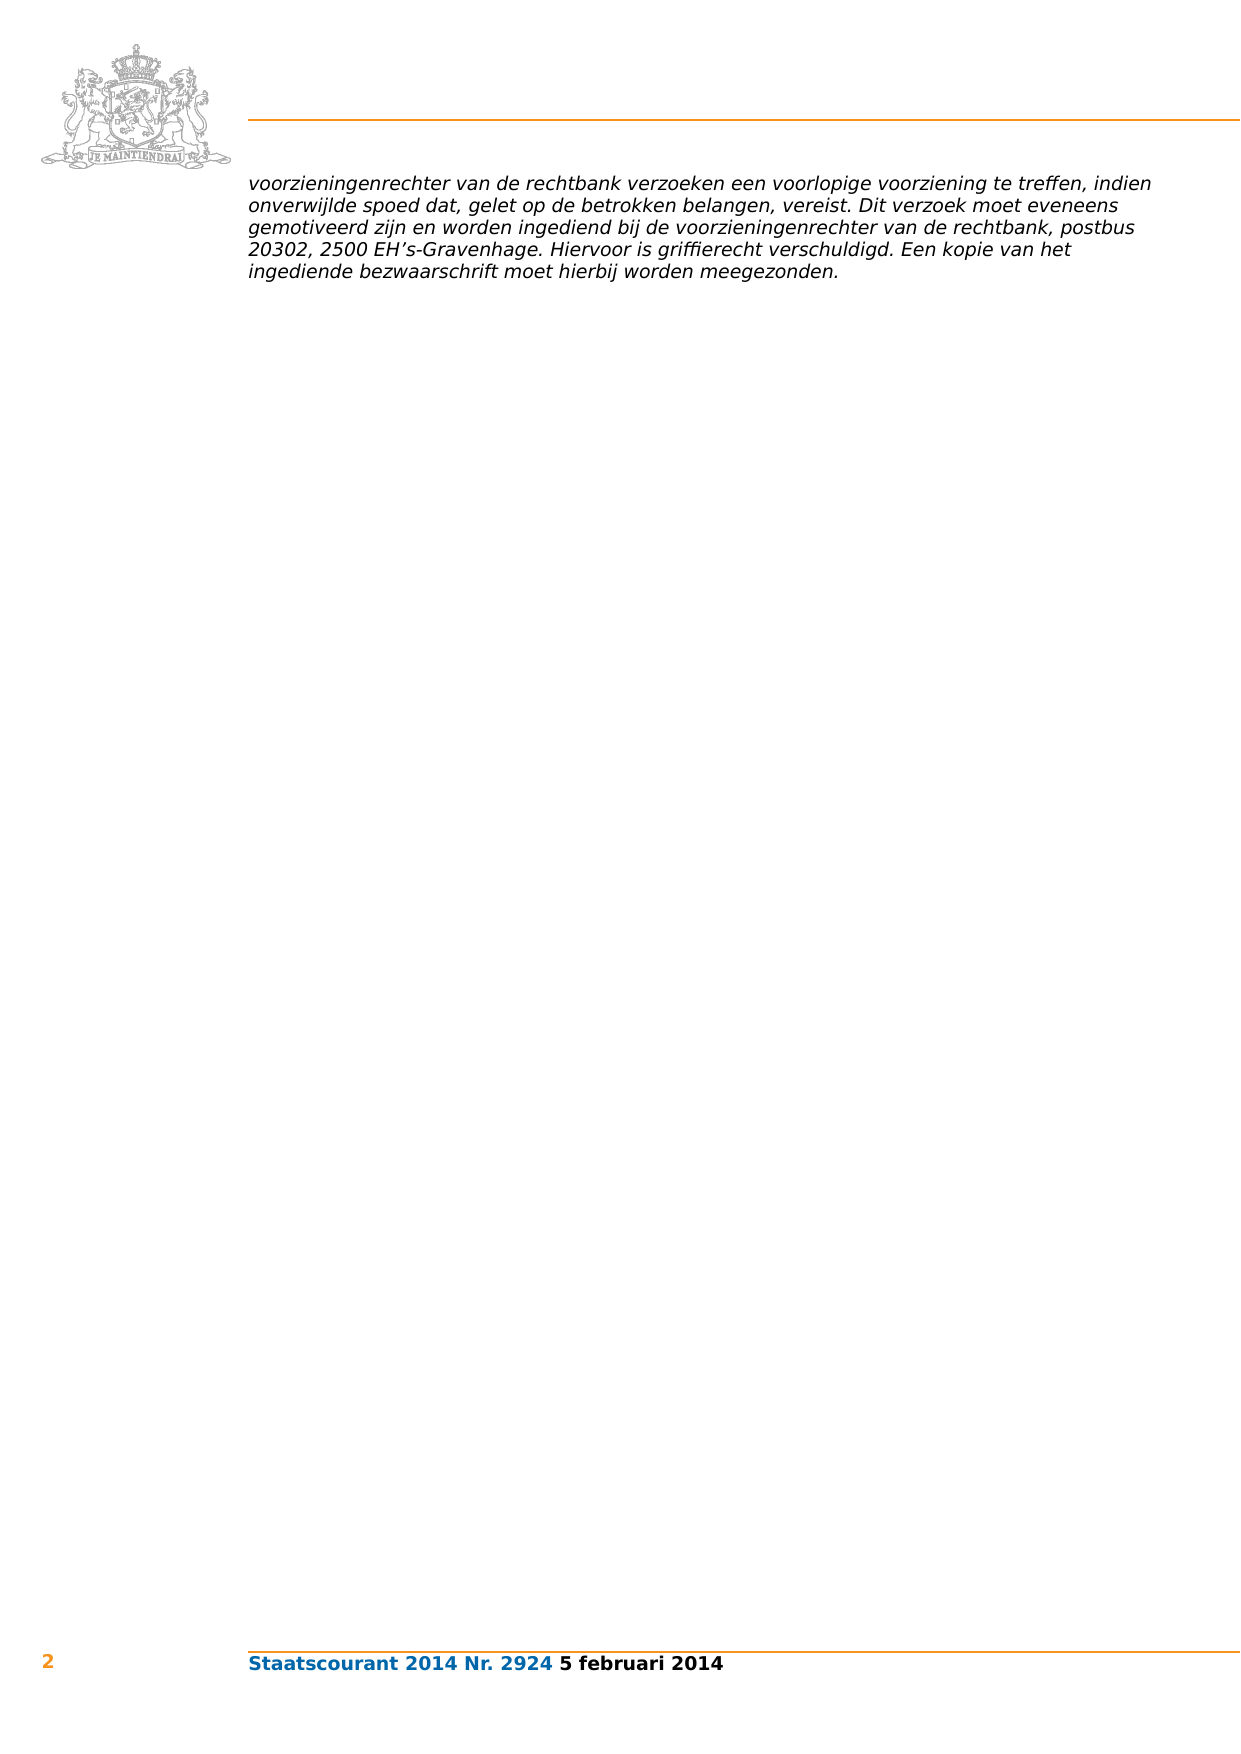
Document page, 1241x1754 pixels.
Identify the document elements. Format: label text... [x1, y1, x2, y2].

text voorzieningenrechter van de rechtbank verzoeken een voorlopige voorziening te treffen, indien onverwijlde spoed dat, gelet op de betrokken belangen, vereist. Dit verzoek moet eveneens gemotiveerd zijn en worden ingediend bij de voorzieningenrechter van de rechtbank, postbus 20302, 2500 EH’s-Gravenhage. Hiervoor is griffierecht verschuldigd. Een kopie van het ingediende bezwaarschrift moet hierbij worden meegezonden. [248, 173, 1163, 283]
picture [41, 44, 231, 169]
